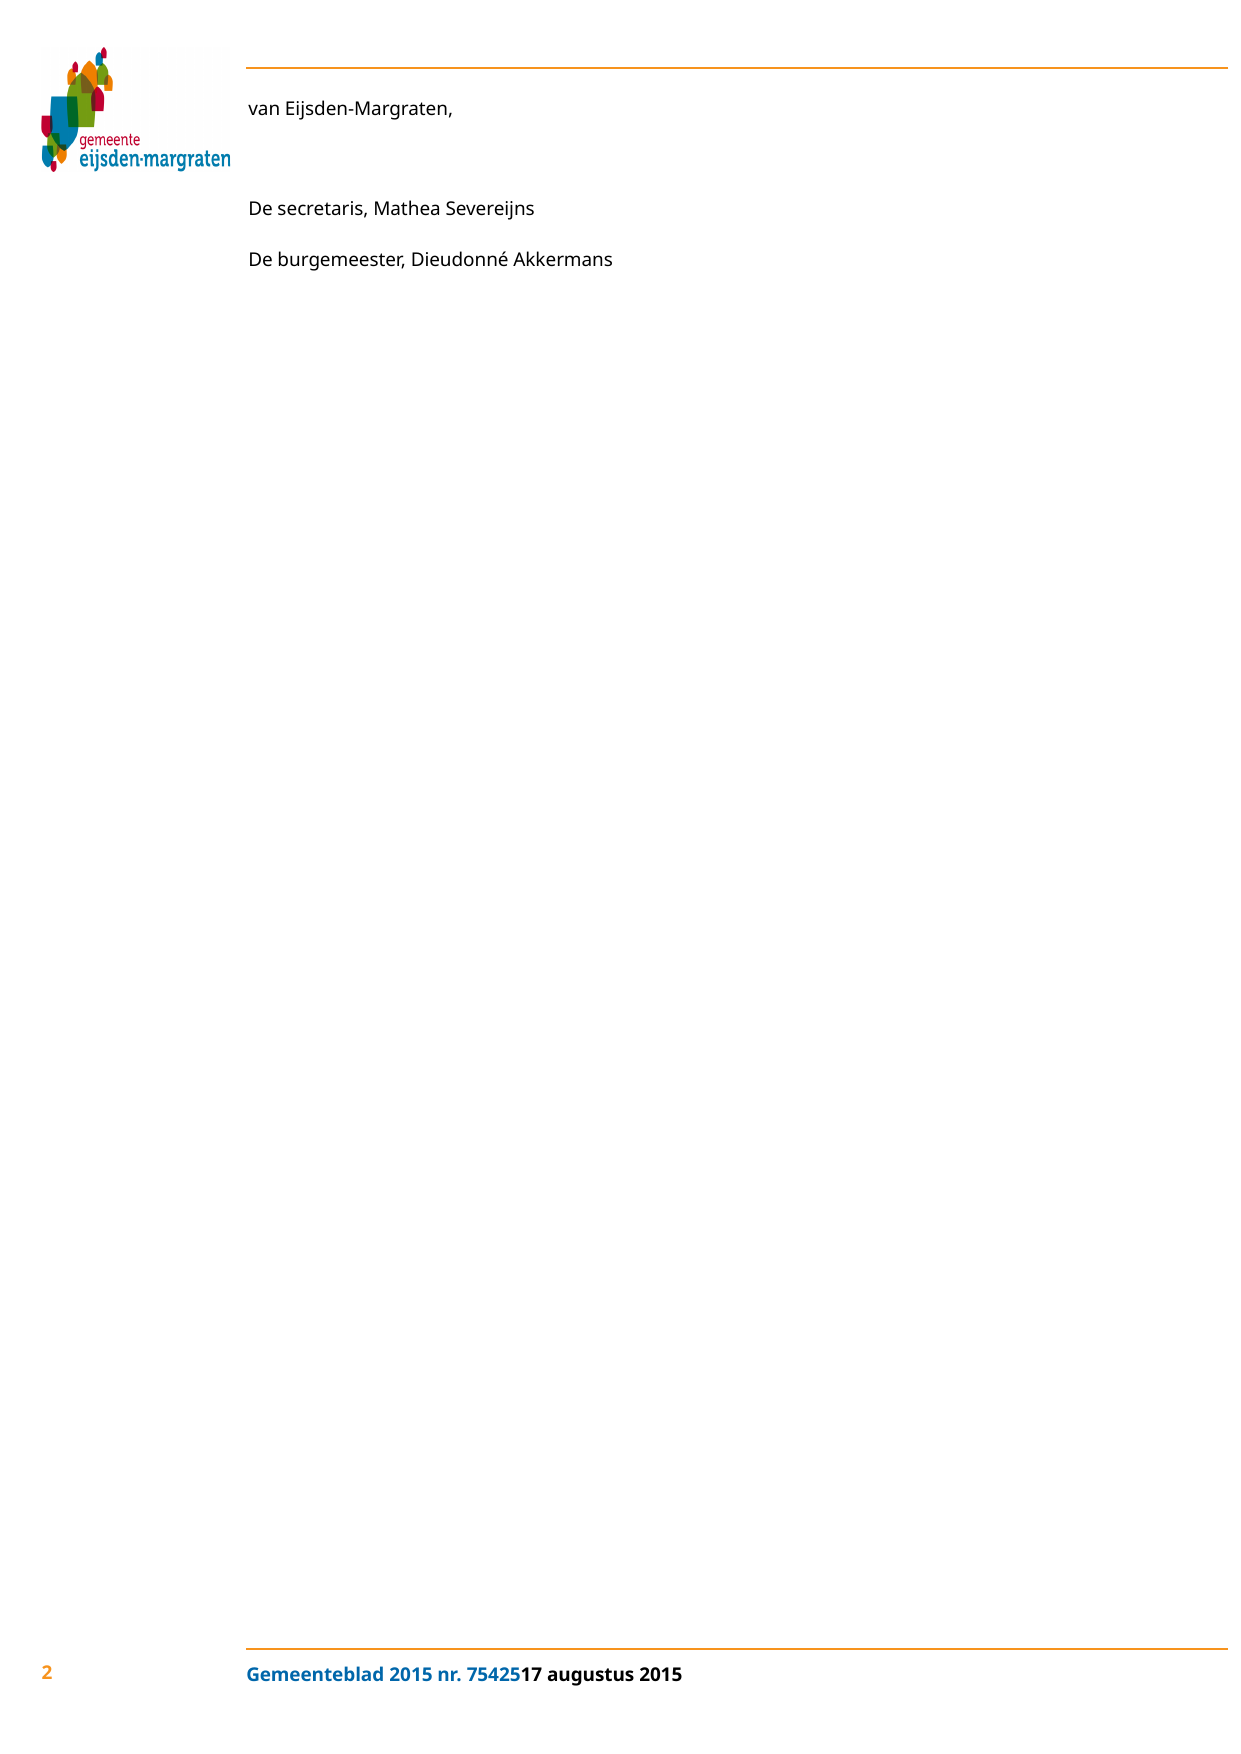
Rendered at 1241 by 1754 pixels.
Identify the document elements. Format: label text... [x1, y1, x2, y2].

text van Eijsden-Margraten, [248, 95, 1152, 121]
picture [41, 47, 231, 172]
text De secretaris, Mathea Severeijns [248, 196, 1152, 221]
text De burgemeester, Dieudonné Akkermans [248, 246, 1152, 272]
